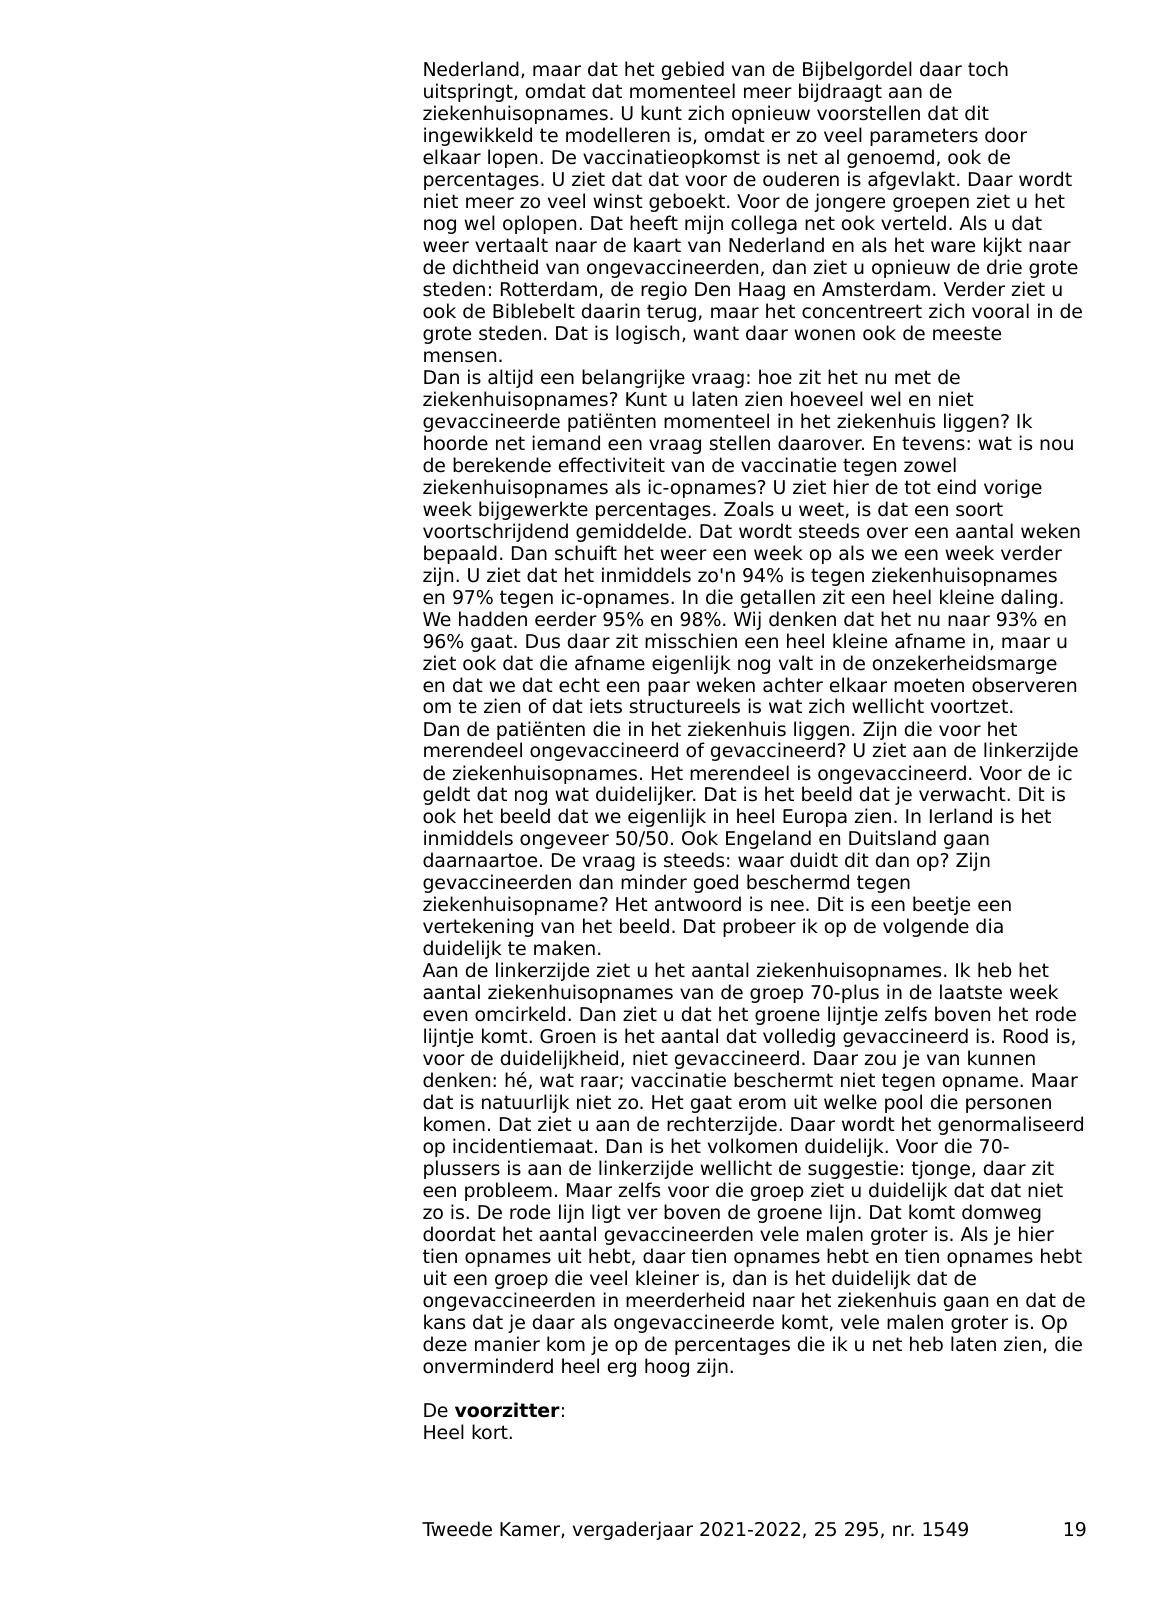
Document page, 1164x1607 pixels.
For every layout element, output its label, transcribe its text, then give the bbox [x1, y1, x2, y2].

text Dan de patiënten die in het ziekenhuis liggen. Zijn die voor het merendeel ongevaccineerd of gevaccineerd? U ziet aan de linkerzijde de ziekenhuisopnames. Het merendeel is ongevaccineerd. Voor de ic geldt dat nog wat duidelijker. Dat is het beeld dat je verwacht. Dit is ook het beeld dat we eigenlijk in heel Europa zien. In Ierland is het inmiddels ongeveer 50/50. Ook Engeland en Duitsland gaan daarnaartoe. De vraag is steeds: waar duidt dit dan op? Zijn gevaccineerden dan minder goed beschermd tegen ziekenhuisopname? Het antwoord is nee. Dit is een beetje een vertekening van het beeld. Dat probeer ik op de volgende dia duidelijk te maken. [422, 718, 1087, 960]
text De voorzitter: [422, 1400, 1087, 1422]
text Dan is altijd een belangrijke vraag: hoe zit het nu met de ziekenhuisopnames? Kunt u laten zien hoeveel wel en niet gevaccineerde patiënten momenteel in het ziekenhuis liggen? Ik hoorde net iemand een vraag stellen daarover. En tevens: wat is nou de berekende effectiviteit van de vaccinatie tegen zowel ziekenhuisopnames als ic-opnames? U ziet hier de tot eind vorige week bijgewerkte percentages. Zoals u weet, is dat een soort voortschrijdend gemiddelde. Dat wordt steeds over een aantal weken bepaald. Dan schuift het weer een week op als we een week verder zijn. U ziet dat het inmiddels zo'n 94% is tegen ziekenhuisopnames en 97% tegen ic-opnames. In die getallen zit een heel kleine daling. We hadden eerder 95% en 98%. Wij denken dat het nu naar 93% en 96% gaat. Dus daar zit misschien een heel kleine afname in, maar u ziet ook dat die afname eigenlijk nog valt in de onzekerheidsmarge en dat we dat echt een paar weken achter elkaar moeten observeren om te zien of dat iets structureels is wat zich wellicht voortzet. [422, 367, 1087, 718]
text Nederland, maar dat het gebied van de Bijbelgordel daar toch uitspringt, omdat dat momenteel meer bijdraagt aan de ziekenhuisopnames. U kunt zich opnieuw voorstellen dat dit ingewikkeld te modelleren is, omdat er zo veel parameters door elkaar lopen. De vaccinatieopkomst is net al genoemd, ook de percentages. U ziet dat dat voor de ouderen is afgevlakt. Daar wordt niet meer zo veel winst geboekt. Voor de jongere groepen ziet u het nog wel oplopen. Dat heeft mijn collega net ook verteld. Als u dat weer vertaalt naar de kaart van Nederland en als het ware kijkt naar de dichtheid van ongevaccineerden, dan ziet u opnieuw de drie grote steden: Rotterdam, de regio Den Haag en Amsterdam. Verder ziet u ook de Biblebelt daarin terug, maar het concentreert zich vooral in de grote steden. Dat is logisch, want daar wonen ook de meeste mensen. [422, 59, 1087, 367]
text Heel kort. [422, 1422, 1087, 1444]
text Aan de linkerzijde ziet u het aantal ziekenhuisopnames. Ik heb het aantal ziekenhuisopnames van de groep 70-plus in de laatste week even omcirkeld. Dan ziet u dat het groene lijntje zelfs boven het rode lijntje komt. Groen is het aantal dat volledig gevaccineerd is. Rood is, voor de duidelijkheid, niet gevaccineerd. Daar zou je van kunnen denken: hé, wat raar; vaccinatie beschermt niet tegen opname. Maar dat is natuurlijk niet zo. Het gaat erom uit welke pool die personen komen. Dat ziet u aan de rechterzijde. Daar wordt het genormaliseerd op incidentiemaat. Dan is het volkomen duidelijk. Voor die 70-plussers is aan de linkerzijde wellicht de suggestie: tjonge, daar zit een probleem. Maar zelfs voor die groep ziet u duidelijk dat dat niet zo is. De rode lijn ligt ver boven de groene lijn. Dat komt domweg doordat het aantal gevaccineerden vele malen groter is. Als je hier tien opnames uit hebt, daar tien opnames hebt en tien opnames hebt uit een groep die veel kleiner is, dan is het duidelijk dat de ongevaccineerden in meerderheid naar het ziekenhuis gaan en dat de kans dat je daar als ongevaccineerde komt, vele malen groter is. Op deze manier kom je op de percentages die ik u net heb laten zien, die onverminderd heel erg hoog zijn. [422, 960, 1087, 1378]
